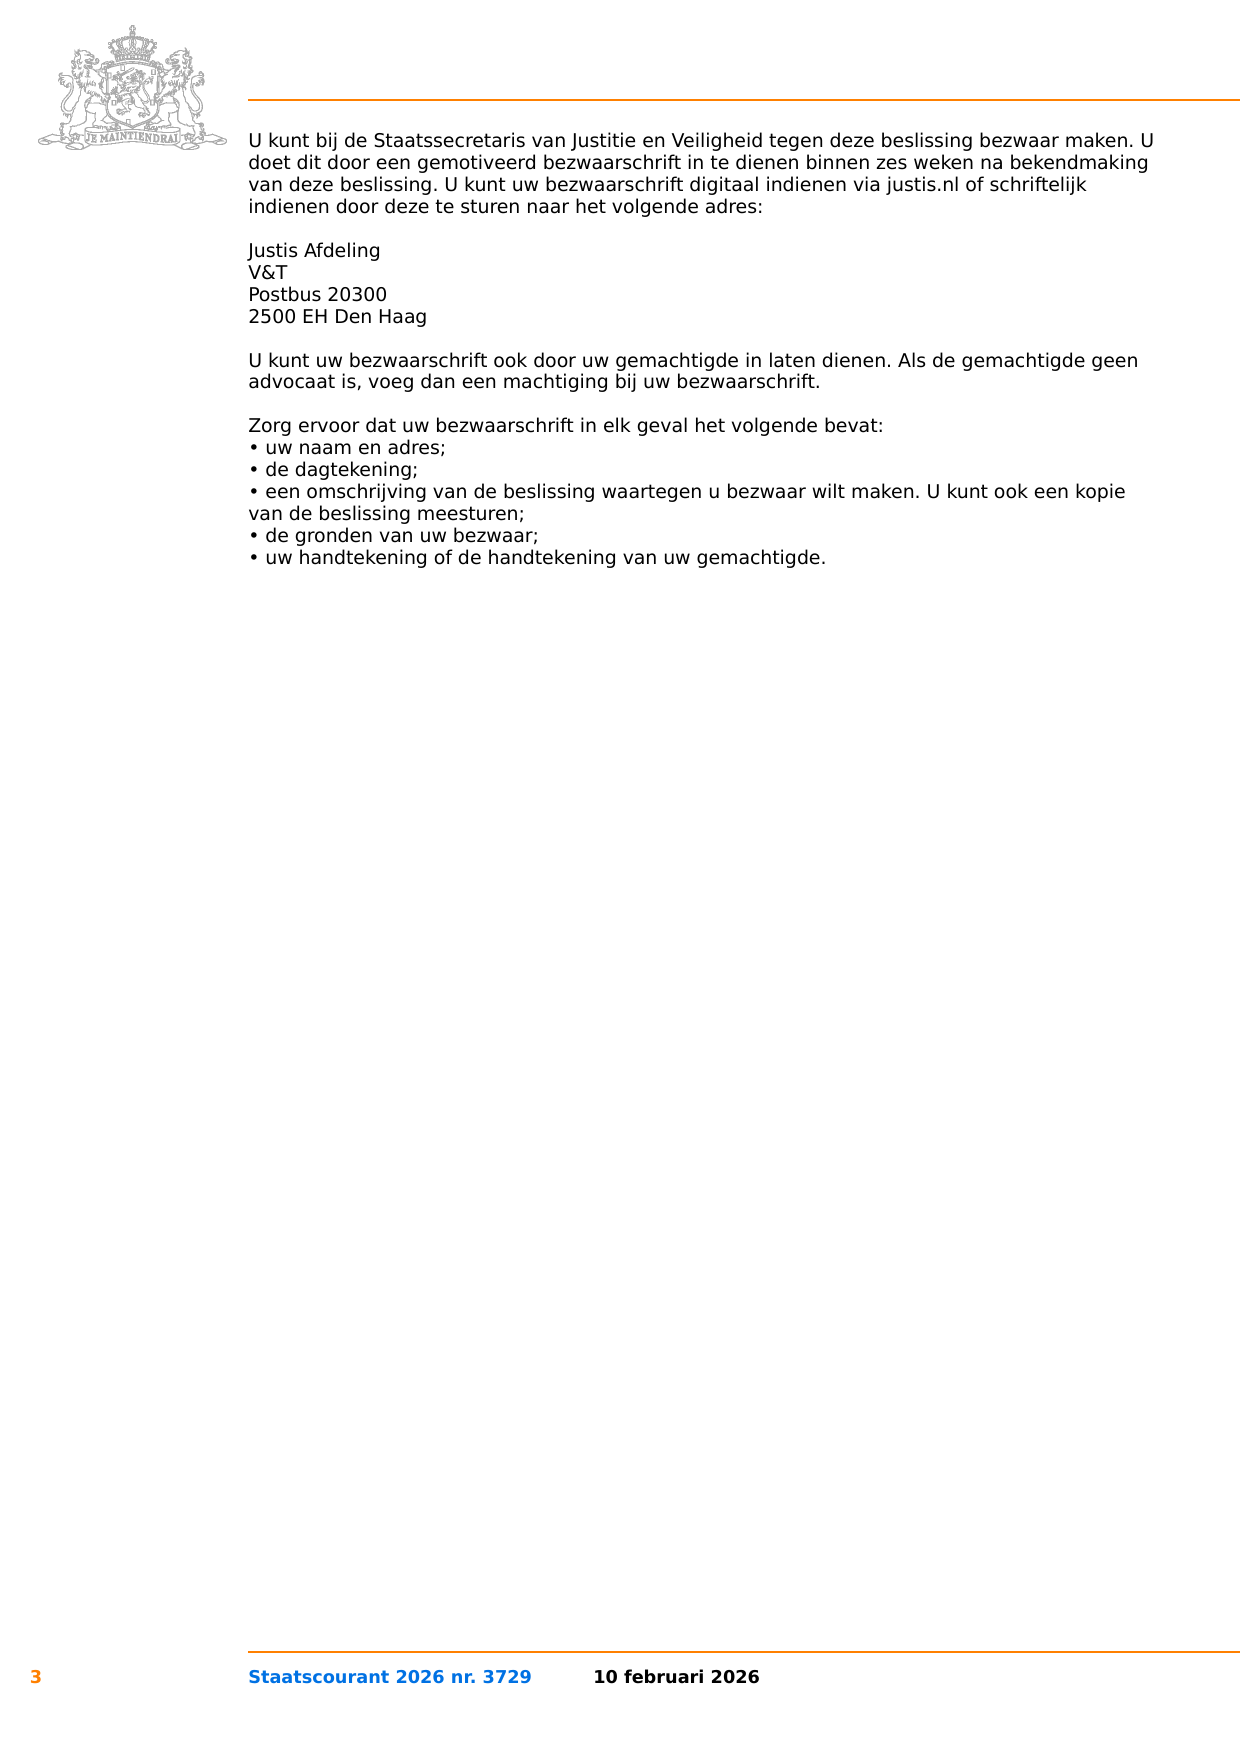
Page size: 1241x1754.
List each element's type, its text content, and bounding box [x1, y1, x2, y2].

text • de gronden van uw bezwaar; [248, 525, 1163, 547]
text • uw naam en adres; [248, 437, 1163, 459]
text • de dagtekening; [248, 459, 1163, 481]
text Justis Afdeling [248, 240, 1163, 262]
picture [38, 25, 227, 150]
text • een omschrijving van de beslissing waartegen u bezwaar wilt maken. U kunt ook een kopie van de beslissing meesturen; [248, 481, 1163, 525]
text Postbus 20300 [248, 284, 1163, 306]
text 2500 EH Den Haag [248, 306, 1163, 328]
text Zorg ervoor dat uw bezwaarschrift in elk geval het volgende bevat: [248, 415, 1163, 437]
text U kunt bij de Staatssecretaris van Justitie en Veiligheid tegen deze beslissing bezwaar maken. U doet dit door een gemotiveerd bezwaarschrift in te dienen binnen zes weken na bekendmaking van deze beslissing. U kunt uw bezwaarschrift digitaal indienen via justis.nl of schriftelijk indienen door deze te sturen naar het volgende adres: [248, 130, 1163, 218]
text U kunt uw bezwaarschrift ook door uw gemachtigde in laten dienen. Als de gemachtigde geen advocaat is, voeg dan een machtiging bij uw bezwaarschrift. [248, 349, 1163, 393]
text • uw handtekening of de handtekening van uw gemachtigde. [248, 547, 1163, 569]
text V&T [248, 262, 1163, 284]
